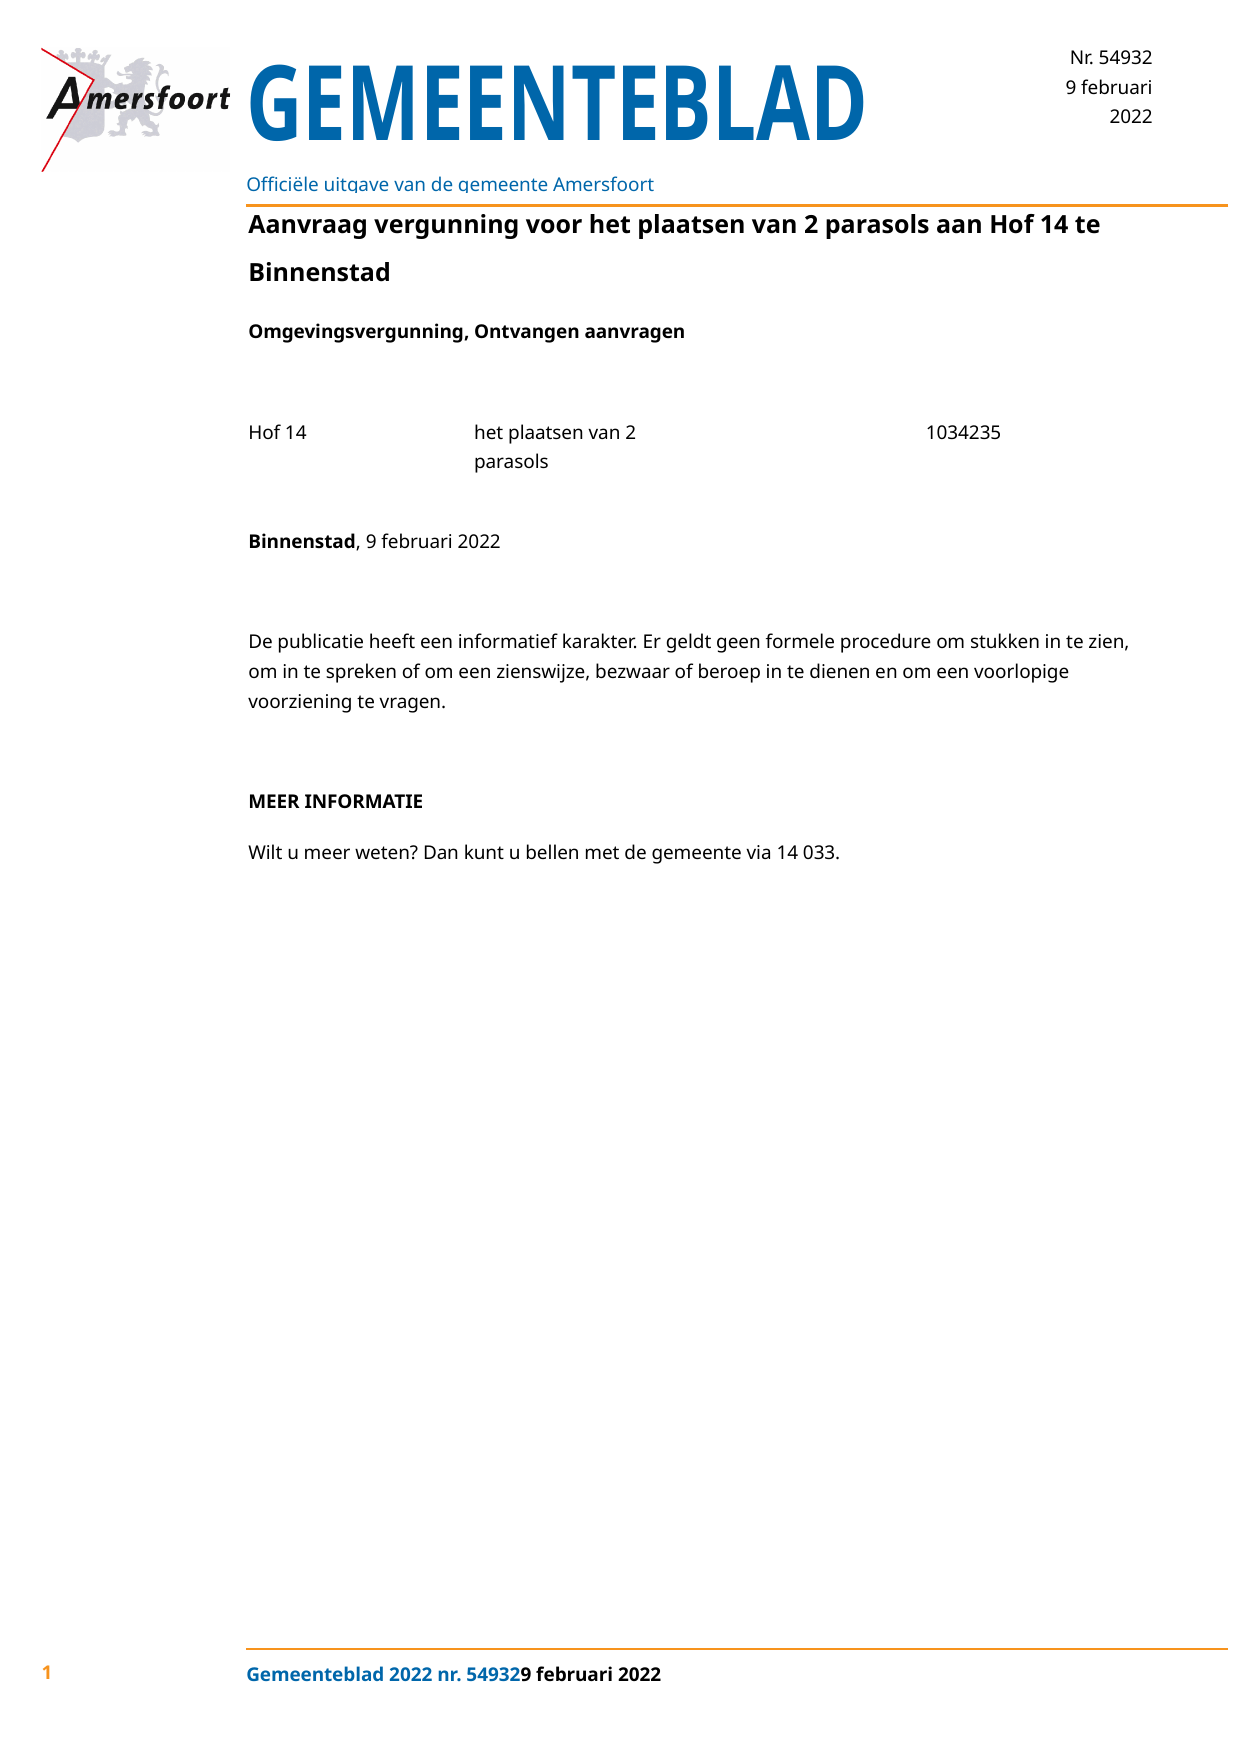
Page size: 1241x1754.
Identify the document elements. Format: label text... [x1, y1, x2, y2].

table_header Hof 14 [248, 419, 474, 474]
table_header 1034235 [926, 419, 1152, 474]
text De publicatie heeft een informatief karakter. Er geldt geen formele procedure om stukken in te zien, om in te spreken of om een zienswijze, bezwaar of beroep in te dienen en om een voorlopige voorziening te vragen. [248, 629, 1152, 713]
text Wilt u meer weten? Dan kunt u bellen met de gemeente via 14 033. [248, 839, 1152, 865]
text MEER INFORMATIE [248, 789, 1152, 814]
text Binnenstad, 9 februari 2022 [248, 528, 1152, 553]
text Aanvraag vergunning voor het plaatsen van 2 parasols aan Hof 14 te Binnenstad [248, 207, 1152, 288]
picture [41, 47, 231, 172]
table_header het plaatsen van 2 parasols [474, 419, 700, 474]
table_header [700, 419, 926, 474]
text Omgevingsvergunning, Ontvangen aanvragen [248, 318, 1152, 344]
